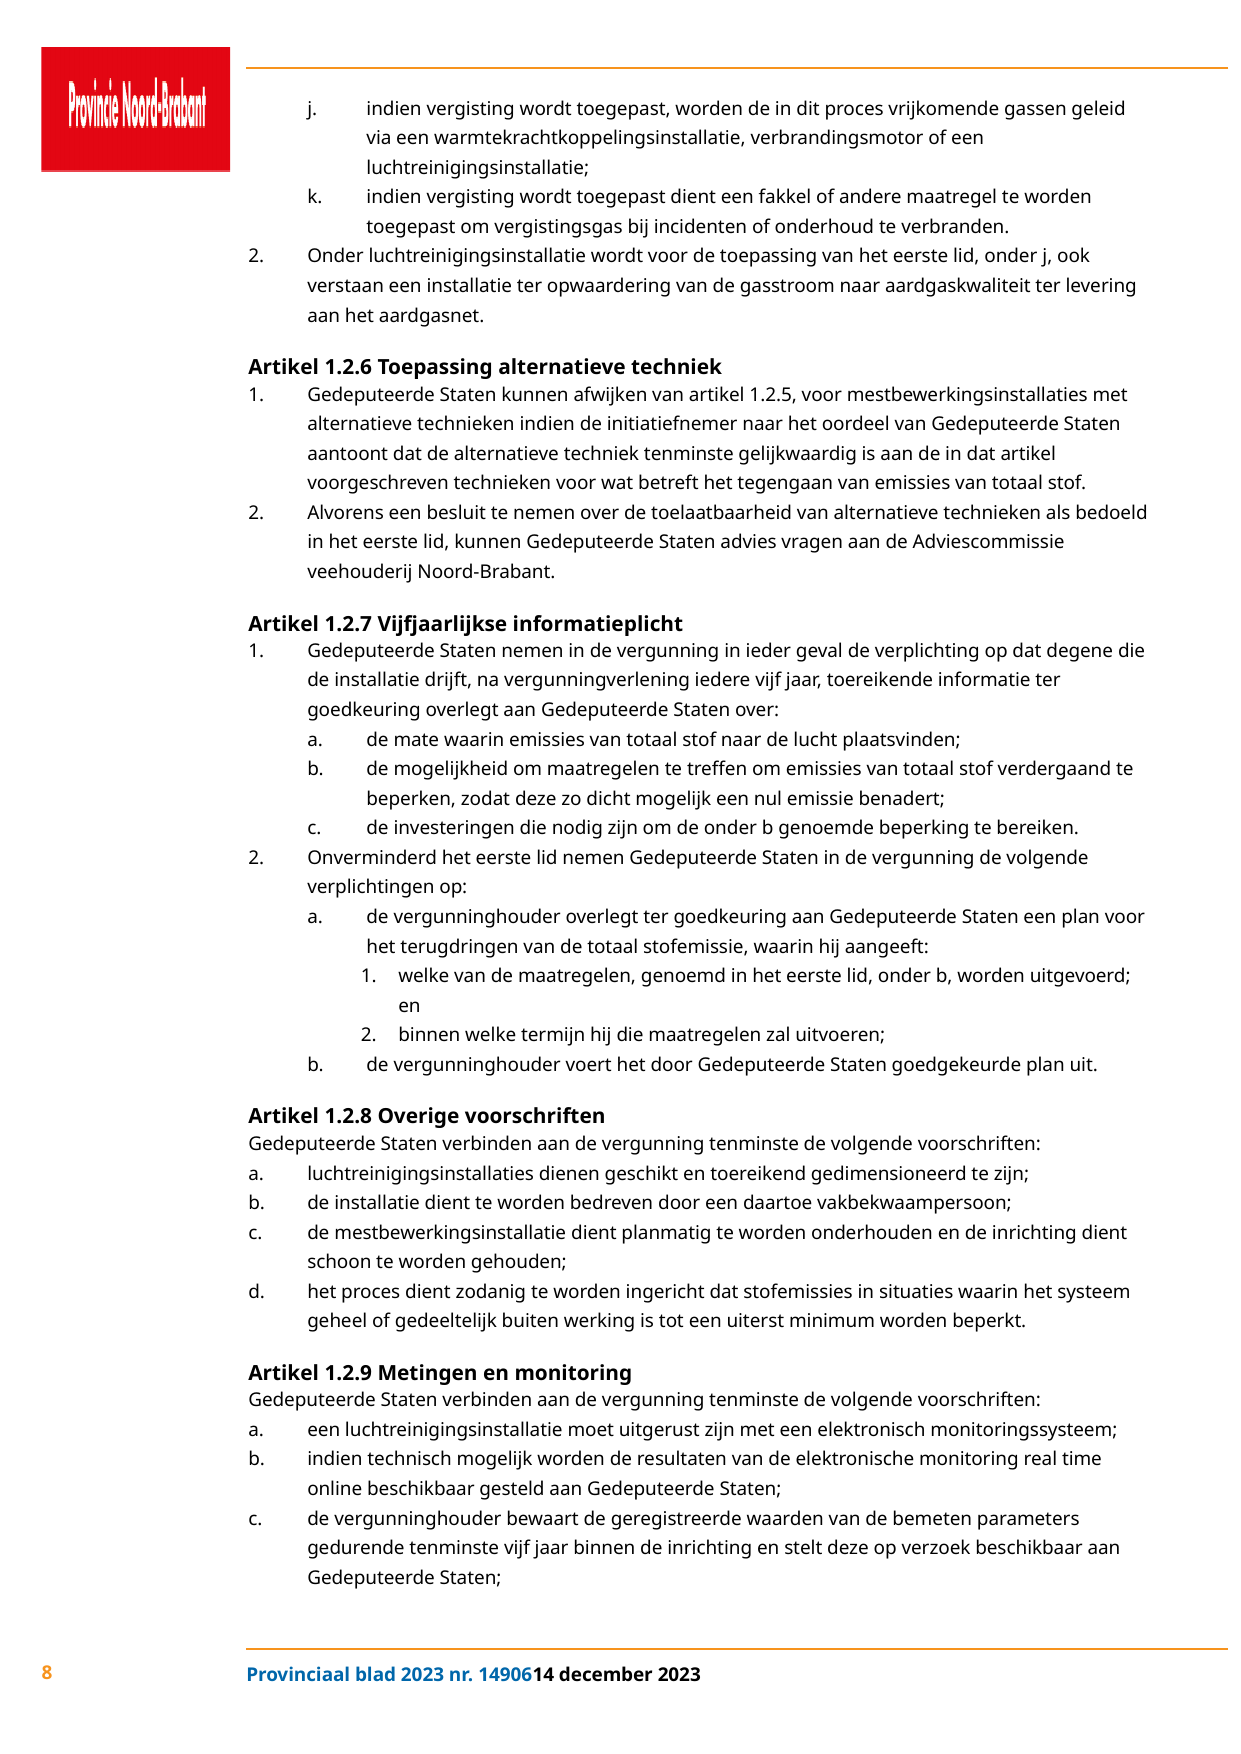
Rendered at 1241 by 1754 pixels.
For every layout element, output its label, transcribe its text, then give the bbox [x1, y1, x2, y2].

list het proces dient zodanig te worden ingericht dat stofemissies in situaties waarin het systeem geheel of gedeeltelijk buiten werking is tot een uiterst minimum worden beperkt. [248, 1278, 1152, 1333]
text Gedeputeerde Staten verbinden aan de vergunning tenminste de volgende voorschriften: [248, 1130, 1152, 1156]
list Onverminderd het eerste lid nemen Gedeputeerde Staten in de vergunning de volgende verplichtingen op: [248, 844, 1152, 899]
text Artikel 1.2.9 Metingen en monitoring [248, 1358, 1152, 1386]
picture [41, 47, 231, 172]
list de investeringen die nodig zijn om de onder b genoemde beperking te bereiken. [307, 814, 1152, 840]
text Artikel 1.2.6 Toepassing alternatieve techniek [248, 352, 1152, 381]
list de mestbewerkingsinstallatie dient planmatig te worden onderhouden en de inrichting dient schoon te worden gehouden; [248, 1219, 1152, 1274]
list de mogelijkheid om maatregelen te treffen om emissies van totaal stof verdergaand te beperken, zodat deze zo dicht mogelijk een nul emissie benadert; [307, 755, 1152, 811]
list Onder luchtreinigingsinstallatie wordt voor de toepassing van het eerste lid, onder j, ook verstaan een installatie ter opwaardering van de gasstroom naar aardgaskwaliteit ter levering aan het aardgasnet. [248, 243, 1152, 328]
list de installatie dient te worden bedreven door een daartoe vakbekwaampersoon; [248, 1189, 1152, 1215]
list de vergunninghouder voert het door Gedeputeerde Staten goedgekeurde plan uit. [307, 1051, 1152, 1077]
text Artikel 1.2.7 Vijfjaarlijkse informatieplicht [248, 609, 1152, 637]
text Gedeputeerde Staten verbinden aan de vergunning tenminste de volgende voorschriften: [248, 1386, 1152, 1412]
list de vergunninghouder overlegt ter goedkeuring aan Gedeputeerde Staten een plan voor het terugdringen van de totaal stofemissie, waarin hij aangeeft: [307, 903, 1152, 959]
list de mate waarin emissies van totaal stof naar de lucht plaatsvinden; [307, 726, 1152, 752]
list Alvorens een besluit te nemen over de toelaatbaarheid van alternatieve technieken als bedoeld in het eerste lid, kunnen Gedeputeerde Staten advies vragen aan de Adviescommissie veehouderij Noord-Brabant. [248, 499, 1152, 584]
text Artikel 1.2.8 Overige voorschriften [248, 1102, 1152, 1130]
list indien vergisting wordt toegepast, worden de in dit proces vrijkomende gassen geleid via een warmtekrachtkoppelingsinstallatie, verbrandingsmotor of een luchtreinigingsinstallatie; [307, 95, 1152, 180]
list indien technisch mogelijk worden de resultaten van de elektronische monitoring real time online beschikbaar gesteld aan Gedeputeerde Staten; [248, 1446, 1152, 1501]
list luchtreinigingsinstallaties dienen geschikt en toereikend gedimensioneerd te zijn; [248, 1160, 1152, 1185]
list welke van de maatregelen, genoemd in het eerste lid, onder b, worden uitgevoerd; en [361, 962, 1152, 1018]
list binnen welke termijn hij die maatregelen zal uitvoeren; [361, 1022, 1152, 1047]
list een luchtreinigingsinstallatie moet uitgerust zijn met een elektronisch monitoringssysteem; [248, 1416, 1152, 1442]
list Gedeputeerde Staten nemen in de vergunning in ieder geval de verplichting op dat degene die de installatie drijft, na vergunningverlening iedere vijf jaar, toereikende informatie ter goedkeuring overlegt aan Gedeputeerde Staten over: [248, 637, 1152, 722]
list indien vergisting wordt toegepast dient een fakkel of andere maatregel te worden toegepast om vergistingsgas bij incidenten of onderhoud te verbranden. [307, 183, 1152, 239]
list Gedeputeerde Staten kunnen afwijken van artikel 1.2.5, voor mestbewerkingsinstallaties met alternatieve technieken indien de initiatiefnemer naar het oordeel van Gedeputeerde Staten aantoont dat de alternatieve techniek tenminste gelijkwaardig is aan de in dat artikel voorgeschreven technieken voor wat betreft het tegengaan van emissies van totaal stof. [248, 381, 1152, 495]
list de vergunninghouder bewaart de geregistreerde waarden van de bemeten parameters gedurende tenminste vijf jaar binnen de inrichting en stelt deze op verzoek beschikbaar aan Gedeputeerde Staten; [248, 1505, 1152, 1590]
